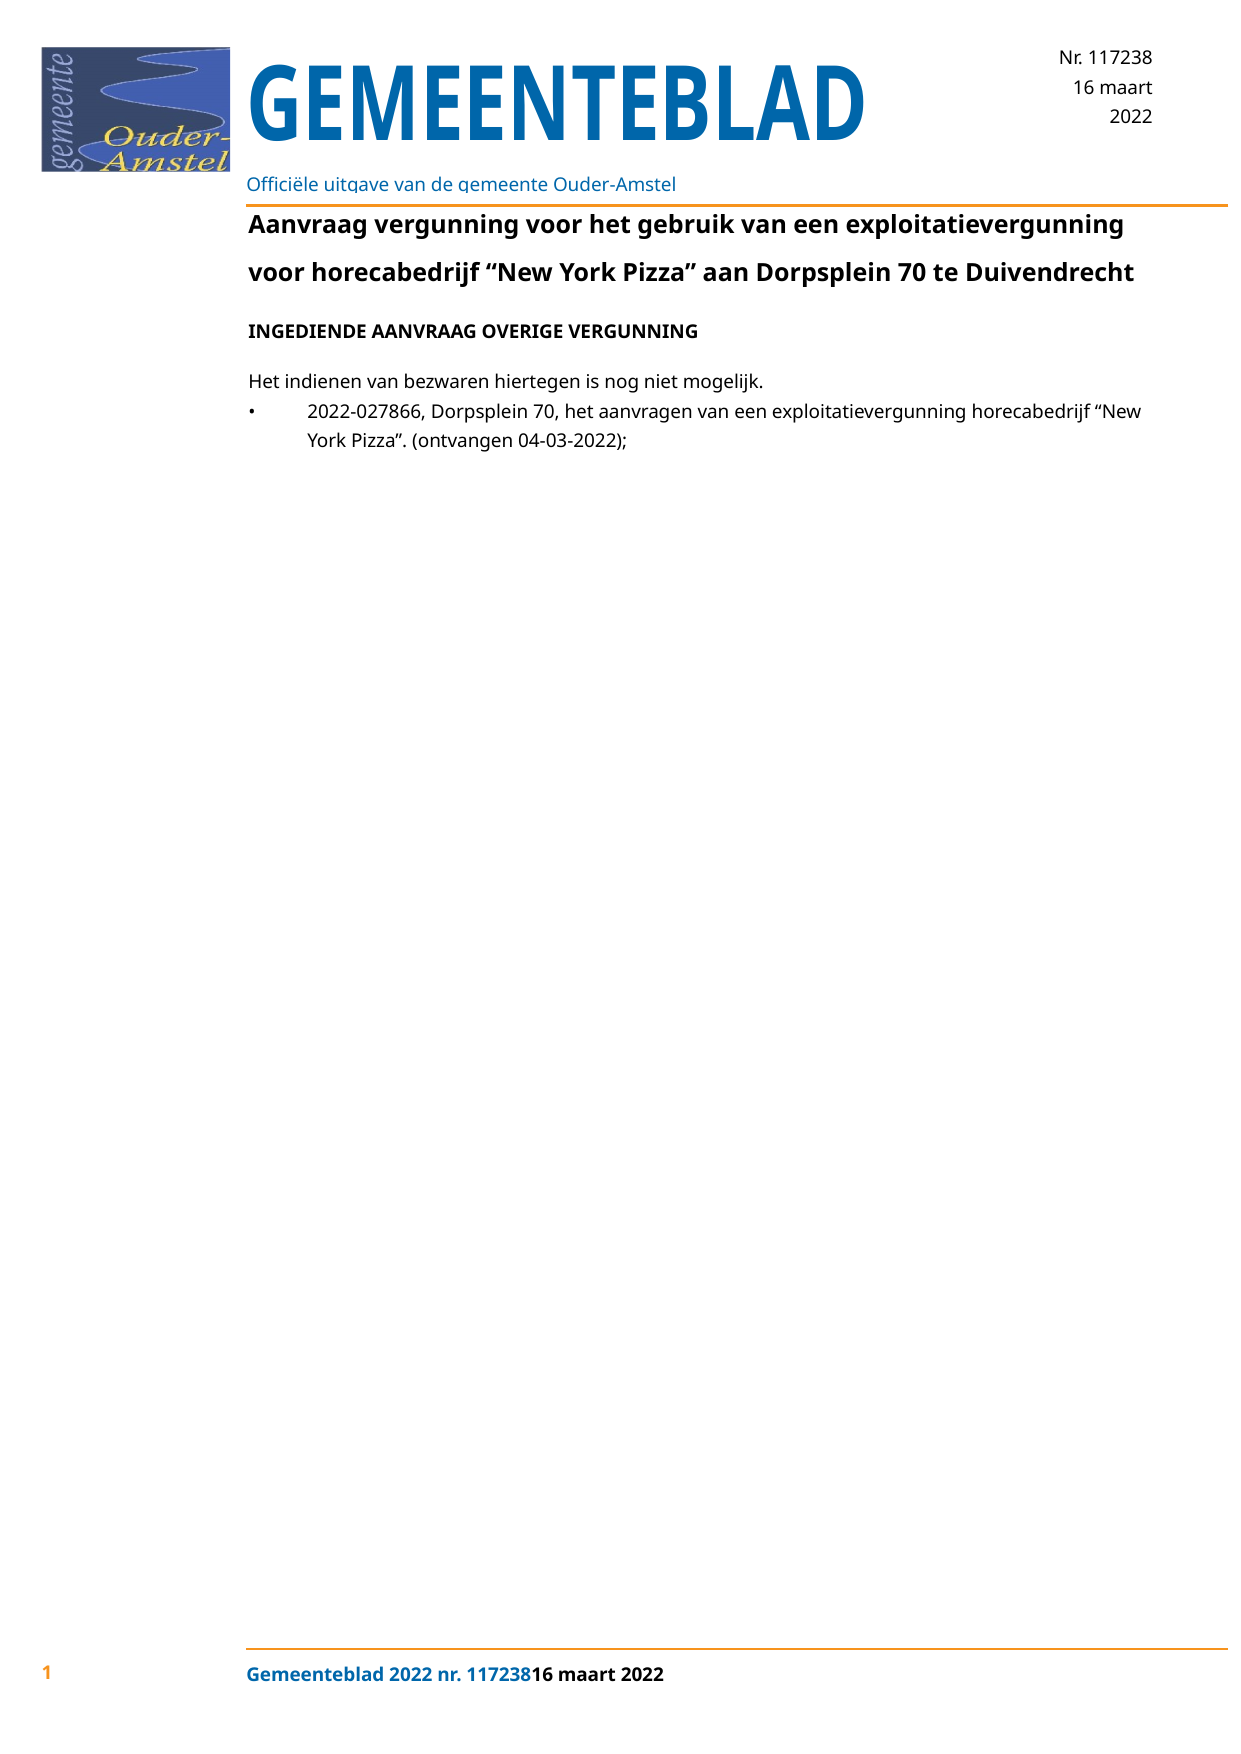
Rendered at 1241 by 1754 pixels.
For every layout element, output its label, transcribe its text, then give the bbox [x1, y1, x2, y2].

picture [41, 47, 231, 172]
text INGEDIENDE AANVRAAG OVERIGE VERGUNNING [248, 318, 1152, 344]
list 2022-027866, Dorpsplein 70, het aanvragen van een exploitatievergunning horecabedrijf “New York Pizza”. (ontvangen 04-03-2022); [248, 398, 1152, 453]
text Het indienen van bezwaren hiertegen is nog niet mogelijk. [248, 368, 1152, 394]
text Aanvraag vergunning voor het gebruik van een exploitatievergunning voor horecabedrijf “New York Pizza” aan Dorpsplein 70 te Duivendrecht [248, 207, 1152, 288]
